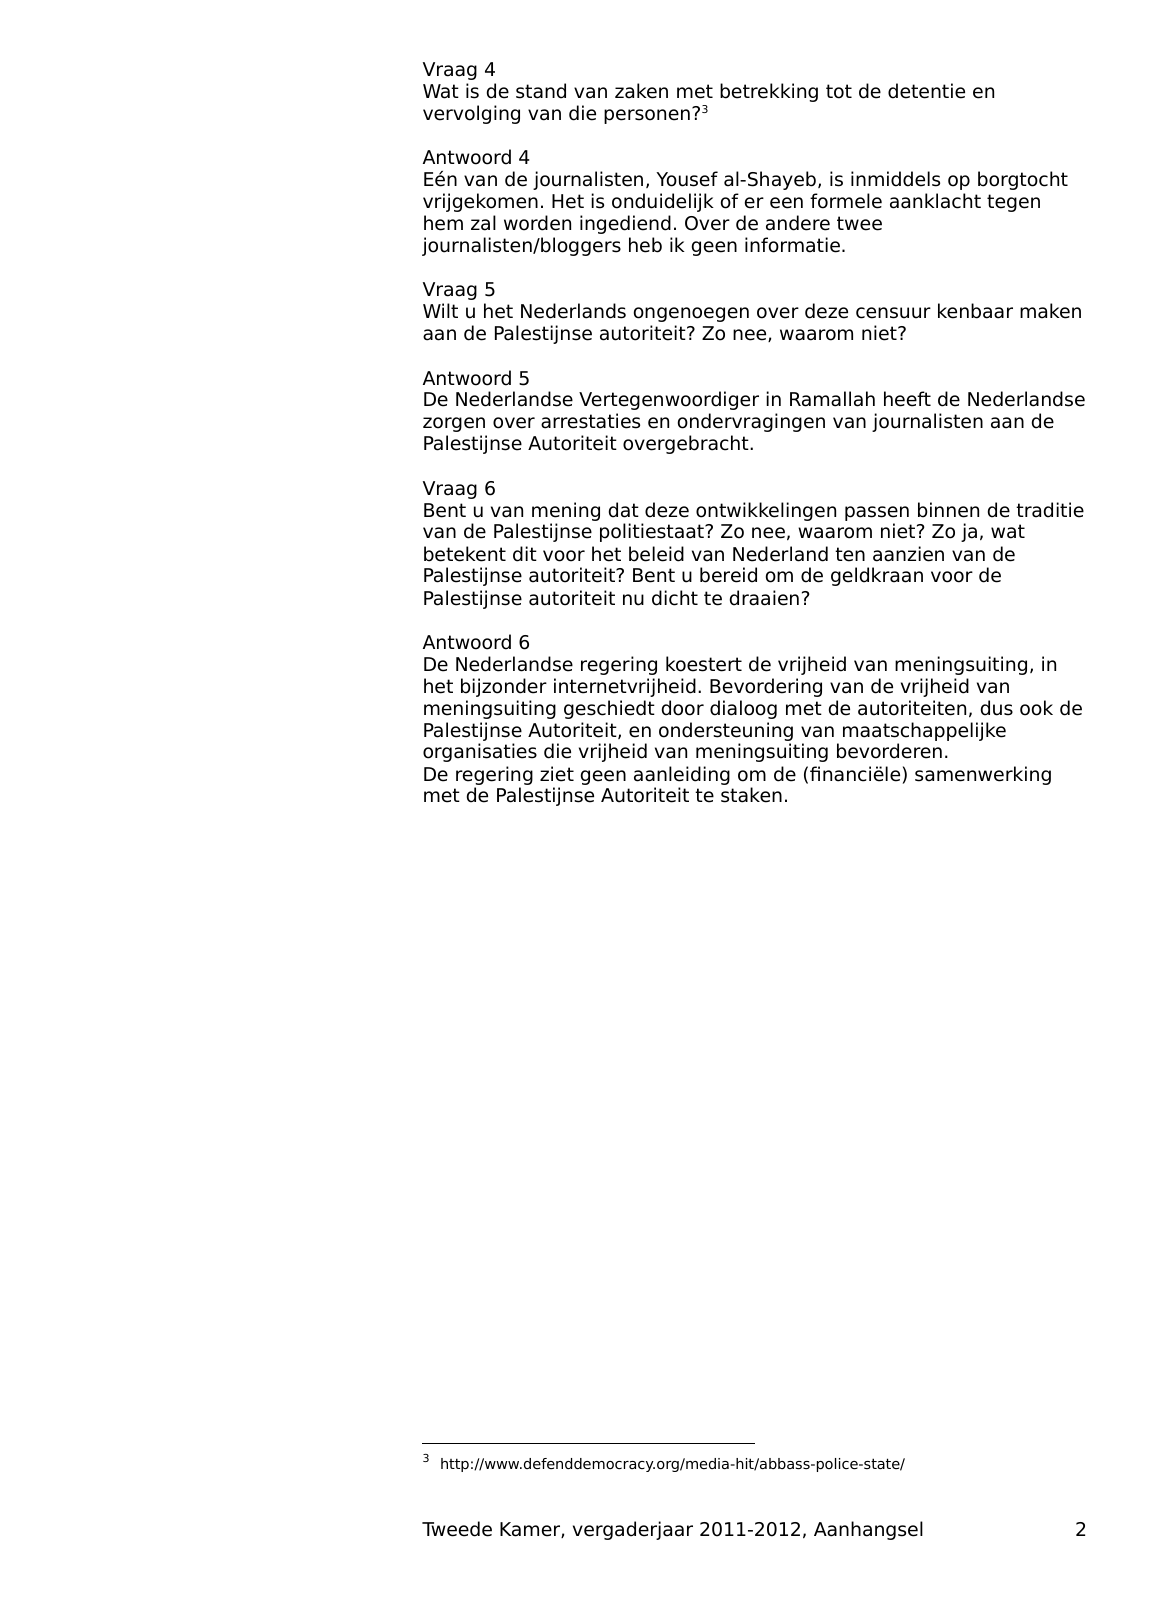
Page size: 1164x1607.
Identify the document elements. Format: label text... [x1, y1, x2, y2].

text http://www.defenddemocracy.org/media-hit/abbass-police-state/ [422, 1452, 1087, 1474]
text Vraag 6 [422, 477, 1087, 499]
text De Nederlandse regering koestert de vrijheid van meningsuiting, in het bijzonder internetvrijheid. Bevordering van de vrijheid van meningsuiting geschiedt door dialoog met de autoriteiten, dus ook de Palestijnse Autoriteit, en ondersteuning van maatschappelijke organisaties die vrijheid van meningsuiting bevorderen. [422, 653, 1087, 763]
text Wat is de stand van zaken met betrekking tot de detentie en vervolging van die personen? [422, 81, 1087, 125]
text Vraag 4 [422, 59, 1087, 81]
text De Nederlandse Vertegenwoordiger in Ramallah heeft de Nederlandse zorgen over arrestaties en ondervragingen van journalisten aan de Palestijnse Autoriteit overgebracht. [422, 389, 1087, 455]
text Bent u van mening dat deze ontwikkelingen passen binnen de traditie van de Palestijnse politiestaat? Zo nee, waarom niet? Zo ja, wat betekent dit voor het beleid van Nederland ten aanzien van de Palestijnse autoriteit? Bent u bereid om de geldkraan voor de Palestijnse autoriteit nu dicht te draaien? [422, 499, 1087, 609]
text Wilt u het Nederlands ongenoegen over deze censuur kenbaar maken aan de Palestijnse autoriteit? Zo nee, waarom niet? [422, 301, 1087, 345]
text De regering ziet geen aanleiding om de (financiële) samenwerking met de Palestijnse Autoriteit te staken. [422, 763, 1087, 807]
text Antwoord 5 [422, 367, 1087, 389]
text Antwoord 6 [422, 632, 1087, 653]
text Eén van de journalisten, Yousef al-Shayeb, is inmiddels op borgtocht vrijgekomen. Het is onduidelijk of er een formele aanklacht tegen hem zal worden ingediend. Over de andere twee journalisten/bloggers heb ik geen informatie. [422, 169, 1087, 257]
text Antwoord 4 [422, 147, 1087, 169]
text Vraag 5 [422, 279, 1087, 301]
